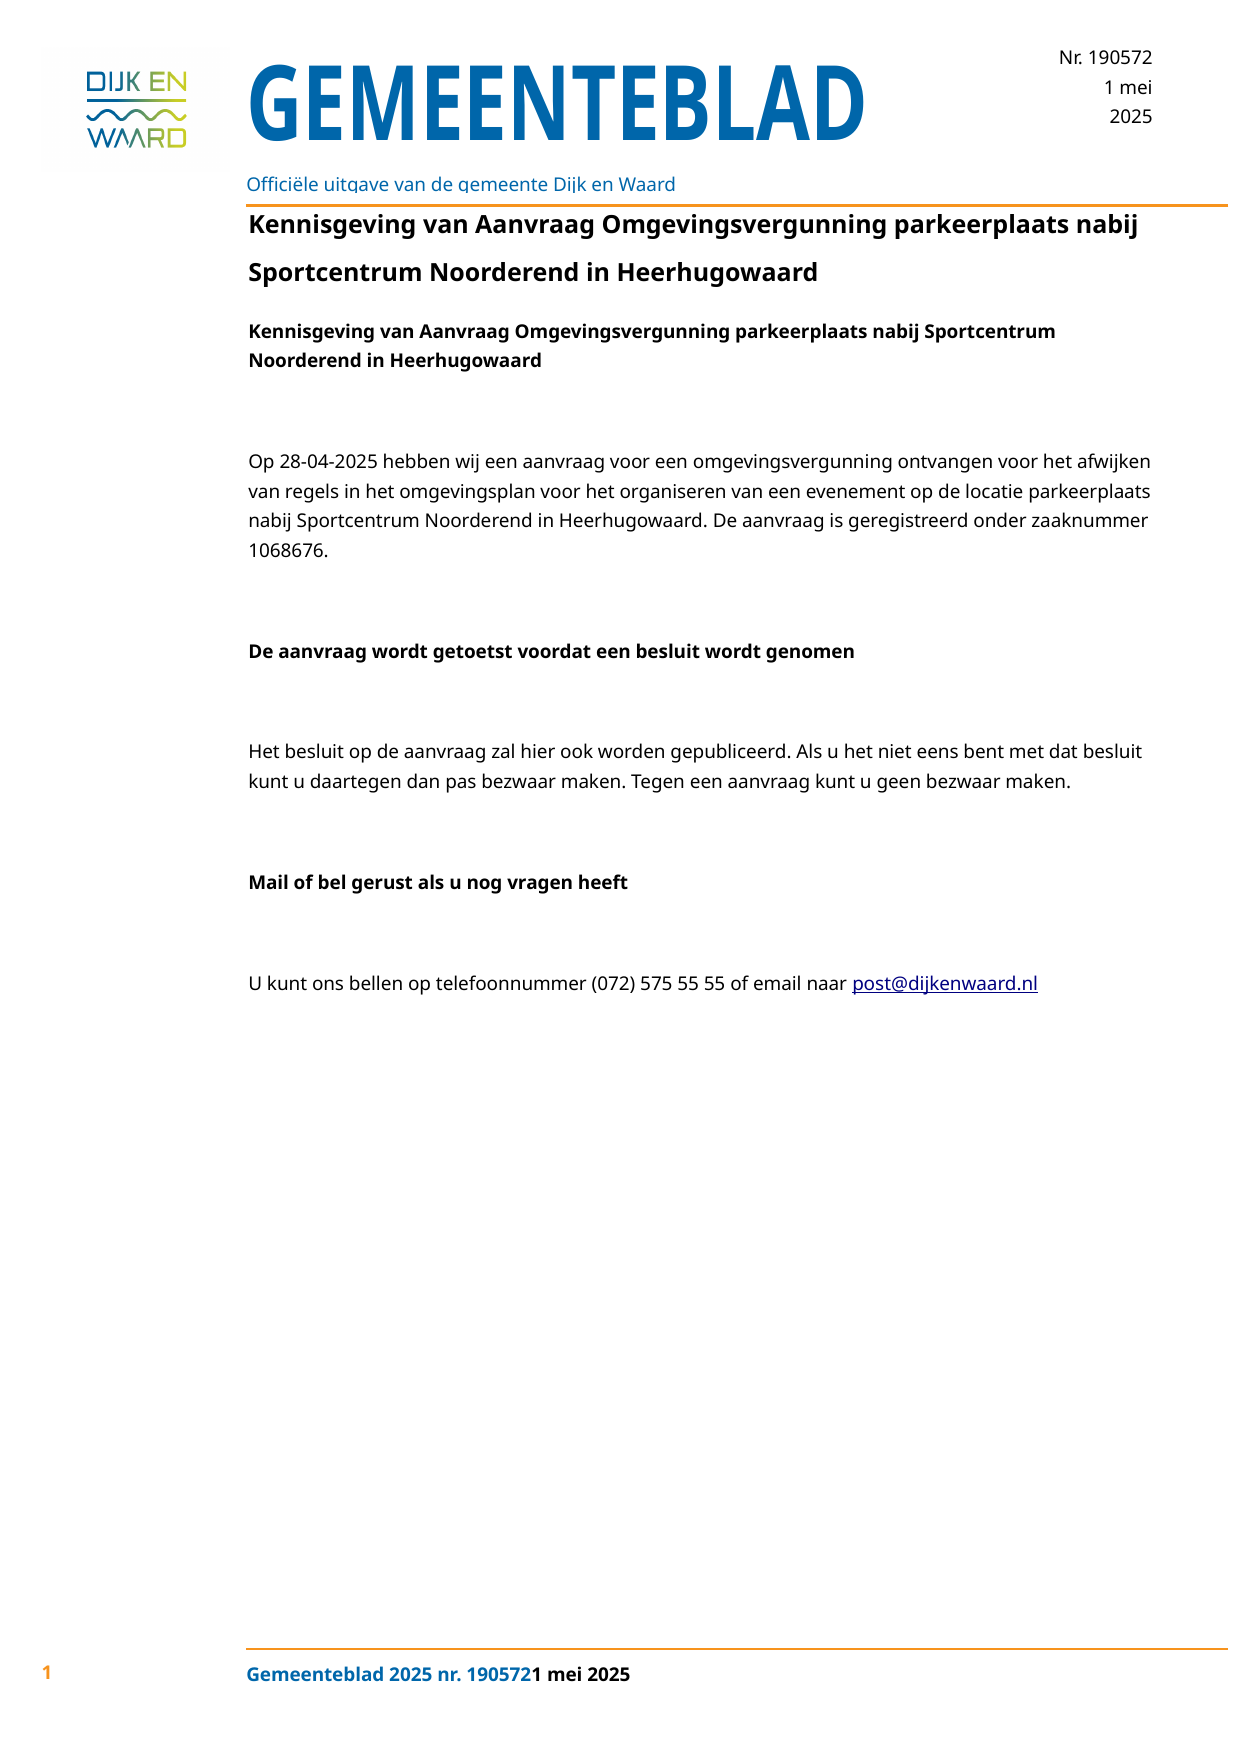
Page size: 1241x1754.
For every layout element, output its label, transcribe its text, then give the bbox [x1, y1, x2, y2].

text U kunt ons bellen op telefoonnummer (072) 575 55 55 of email naar post@dijkenwaard.nl [248, 970, 1152, 996]
text Op 28-04-2025 hebben wij een aanvraag voor een omgevingsvergunning ontvangen voor het afwijken van regels in het omgevingsplan voor het organiseren van een evenement op de locatie parkeerplaats nabij Sportcentrum Noorderend in Heerhugowaard. De aanvraag is geregistreerd onder zaaknummer 1068676. [248, 448, 1152, 563]
text Kennisgeving van Aanvraag Omgevingsvergunning parkeerplaats nabij Sportcentrum Noorderend in Heerhugowaard [248, 207, 1152, 288]
picture [41, 47, 231, 172]
text Het besluit op de aanvraag zal hier ook worden gepubliceerd. Als u het niet eens bent met dat besluit kunt u daartegen dan pas bezwaar maken. Tegen een aanvraag kunt u geen bezwaar maken. [248, 739, 1152, 794]
text De aanvraag wordt getoetst voordat een besluit wordt genomen [248, 638, 1152, 664]
text Mail of bel gerust als u nog vragen heeft [248, 869, 1152, 895]
text Kennisgeving van Aanvraag Omgevingsvergunning parkeerplaats nabij Sportcentrum Noorderend in Heerhugowaard [248, 318, 1152, 373]
